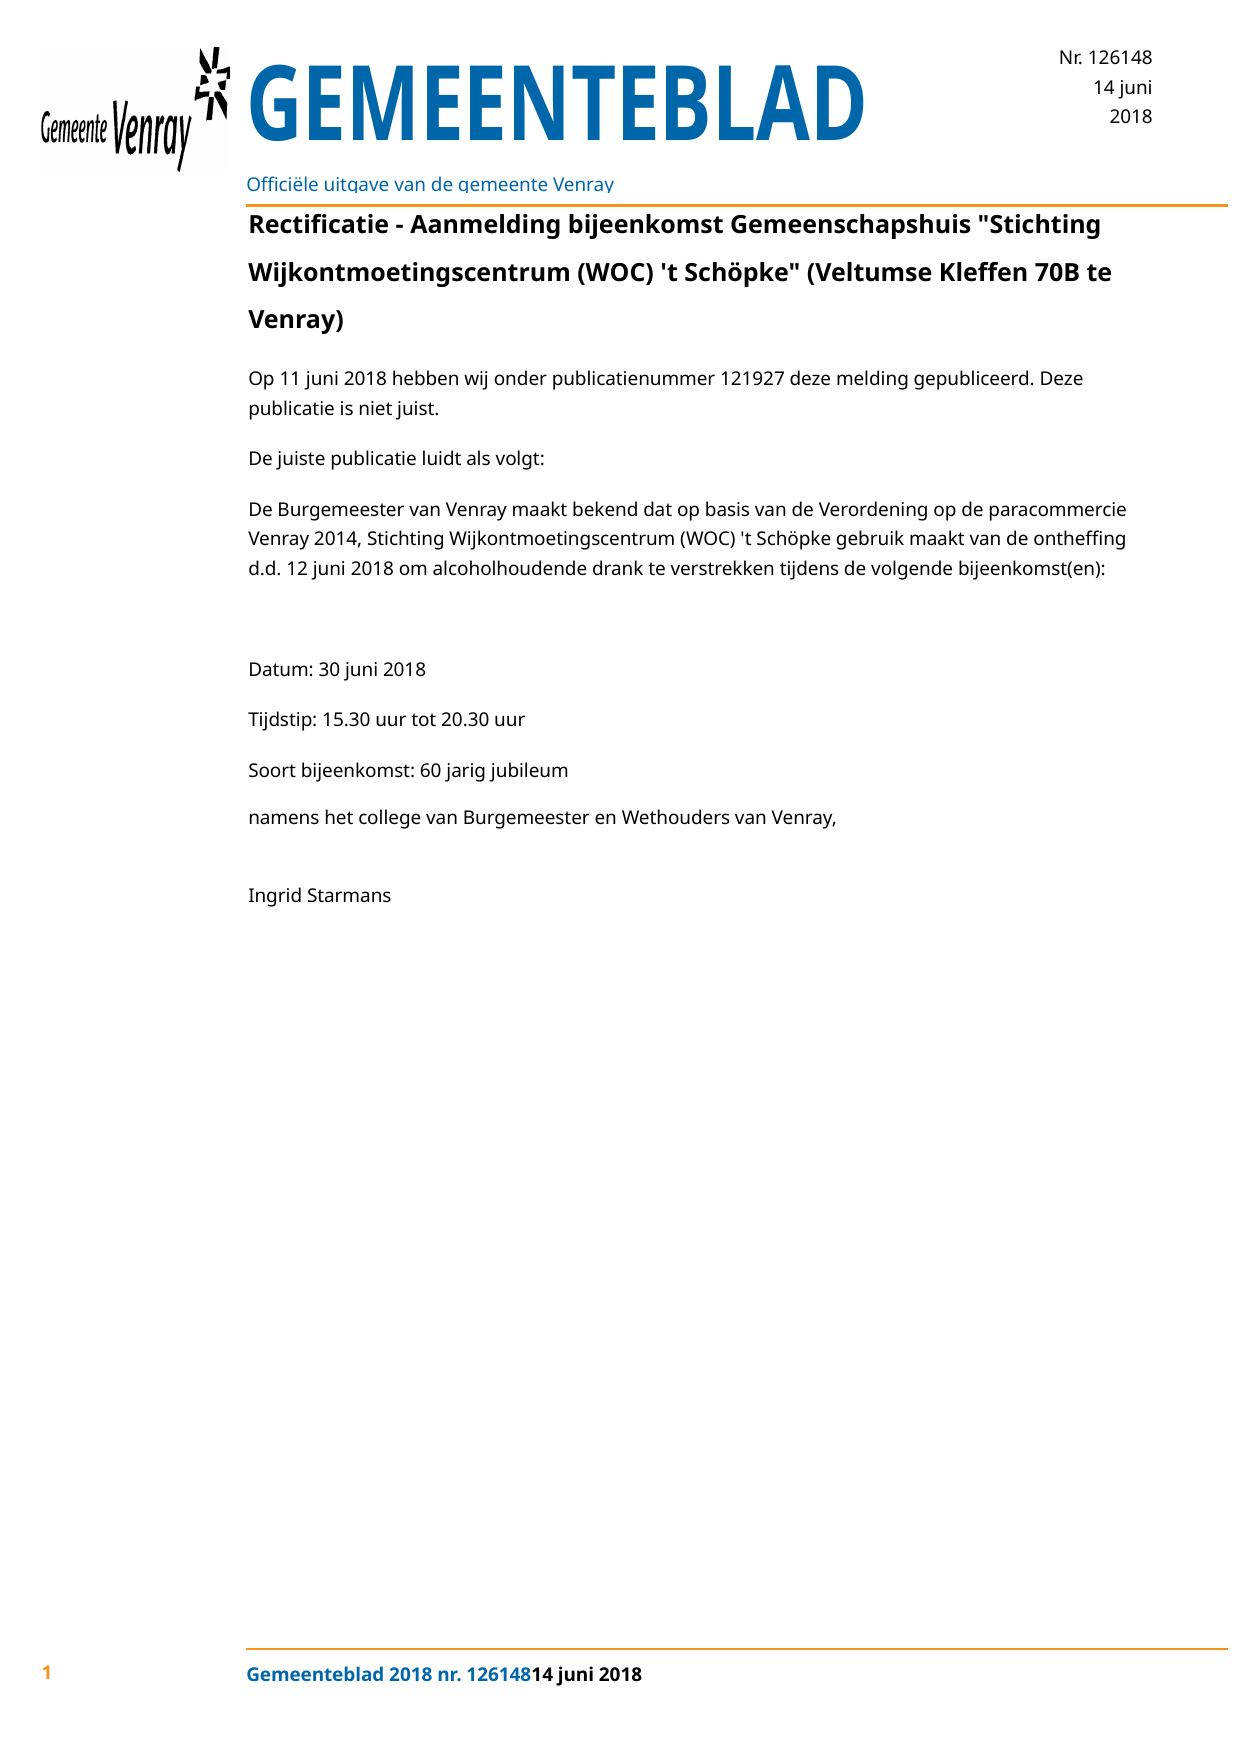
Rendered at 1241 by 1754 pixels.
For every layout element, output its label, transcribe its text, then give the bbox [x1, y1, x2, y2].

text De Burgemeester van Venray maakt bekend dat op basis van de Verordening op de paracommercie Venray 2014, Stichting Wijkontmoetingscentrum (WOC) 't Schöpke gebruik maakt van de ontheffing d.d. 12 juni 2018 om alcoholhoudende drank te verstrekken tijdens de volgende bijeenkomst(en): [248, 496, 1152, 581]
text Rectificatie - Aanmelding bijeenkomst Gemeenschapshuis "Stichting Wijkontmoetingscentrum (WOC) 't Schöpke" (Veltumse Kleffen 70B te Venray) [248, 207, 1152, 336]
picture [41, 47, 231, 172]
text namens het college van Burgemeester en Wethouders van Venray, [248, 804, 1152, 830]
text Tijdstip: 15.30 uur tot 20.30 uur [248, 706, 1152, 732]
text Ingrid Starmans [248, 882, 1152, 907]
text Op 11 juni 2018 hebben wij onder publicatienummer 121927 deze melding gepubliceerd. Deze publicatie is niet juist. [248, 366, 1152, 421]
text Datum: 30 juni 2018 [248, 656, 1152, 682]
text De juiste publicatie luidt als volgt: [248, 446, 1152, 471]
text Soort bijeenkomst: 60 jarig jubileum [248, 757, 1152, 782]
